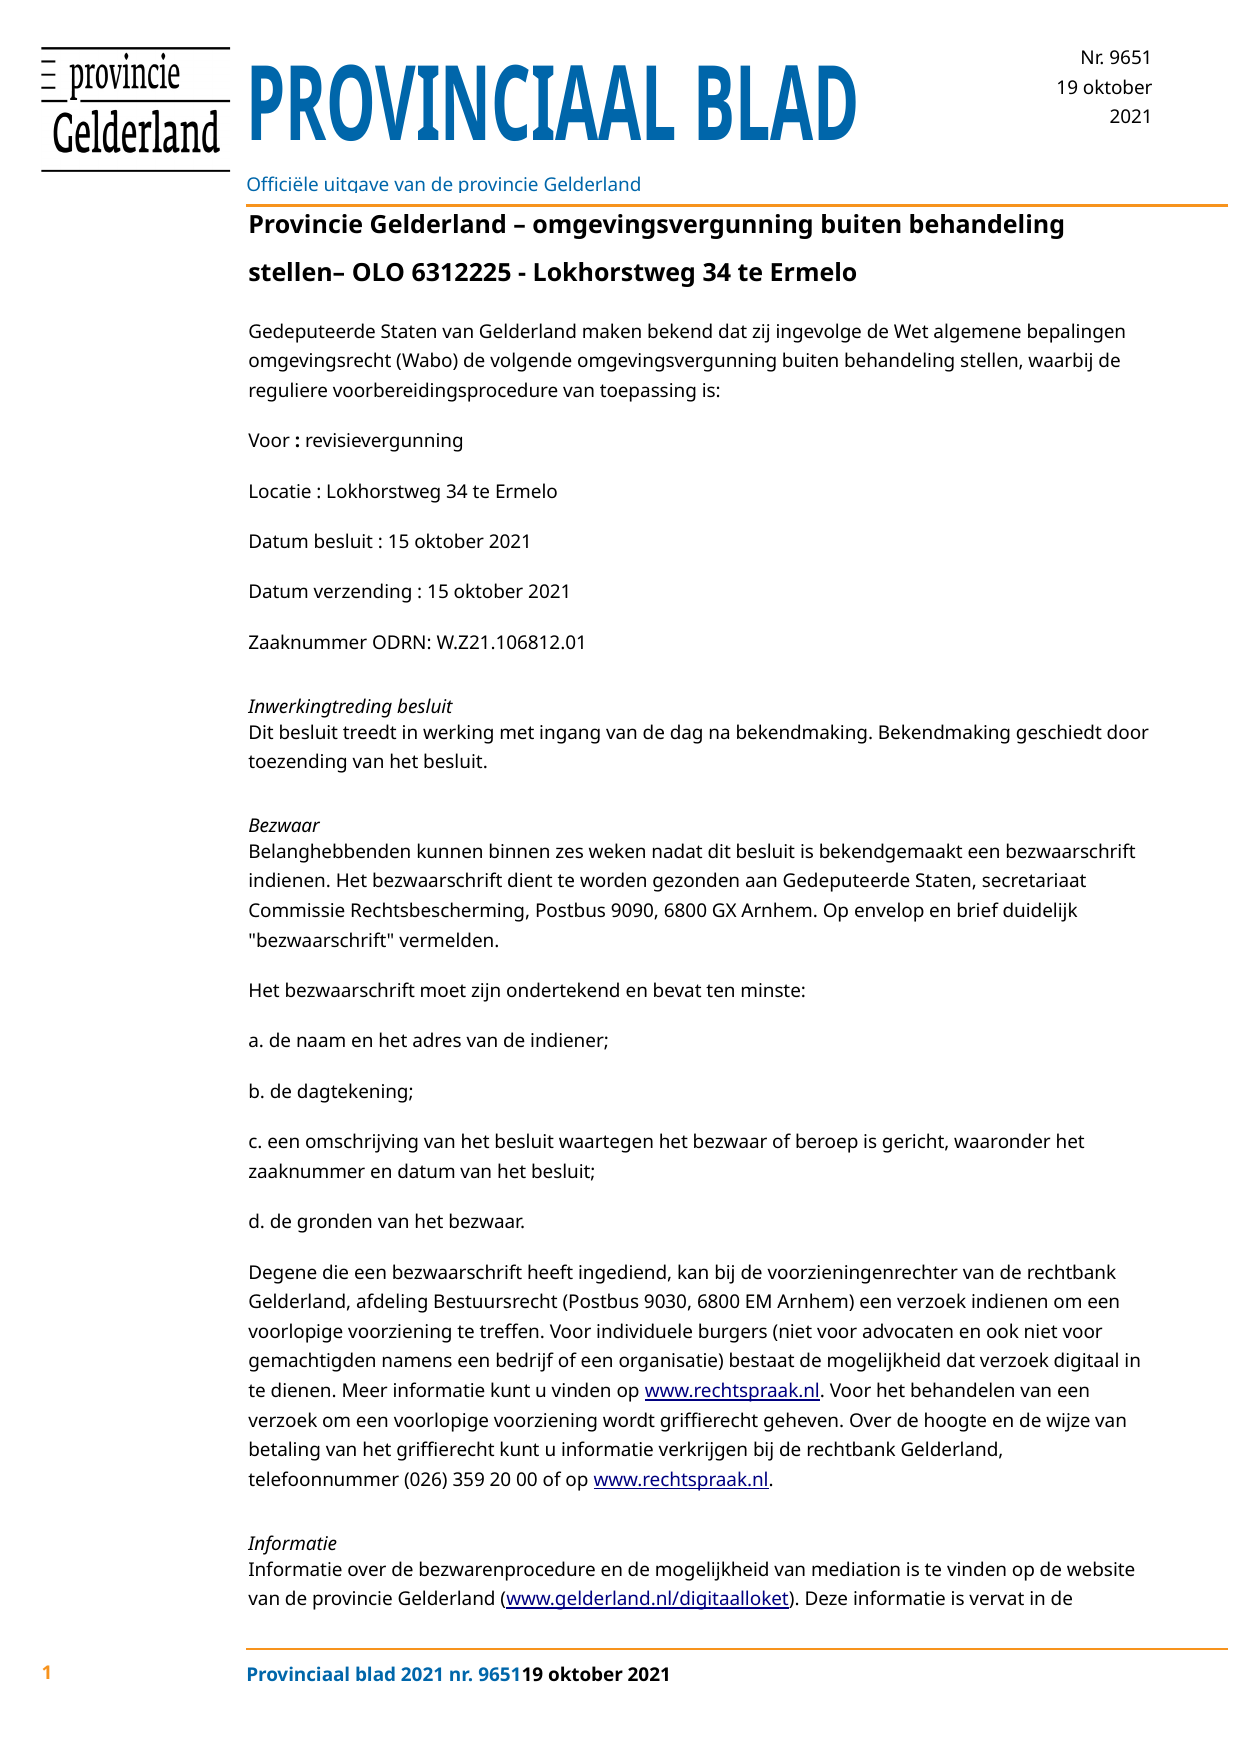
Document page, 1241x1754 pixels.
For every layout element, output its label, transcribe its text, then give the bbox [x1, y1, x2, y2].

text Datum verzending : 15 oktober 2021 [248, 579, 1152, 604]
text Het bezwaarschrift moet zijn ondertekend en bevat ten minste: [248, 977, 1152, 1003]
text Datum besluit : 15 oktober 2021 [248, 528, 1152, 554]
text Zaaknummer ODRN: W.Z21.106812.01 [248, 629, 1152, 655]
text Dit besluit treedt in werking met ingang van de dag na bekendmaking. Bekendmaking geschiedt door toezending van het besluit. [248, 719, 1152, 774]
text Locatie : Lokhorstweg 34 te Ermelo [248, 478, 1152, 504]
text b. de dagtekening; [248, 1078, 1152, 1104]
picture [41, 47, 231, 172]
text a. de naam en het adres van de indiener; [248, 1028, 1152, 1053]
text Degene die een bezwaarschrift heeft ingediend, kan bij de voorzieningenrechter van de rechtbank Gelderland, afdeling Bestuursrecht (Postbus 9030, 6800 EM Arnhem) een verzoek indienen om een voorlopige voorziening te treffen. Voor individuele burgers (niet voor advocaten en ook niet voor gemachtigden namens een bedrijf of een organisatie) bestaat de mogelijkheid dat verzoek digitaal in te dienen. Meer informatie kunt u vinden op www.rechtspraak.nl. Voor het behandelen van een verzoek om een voorlopige voorziening wordt griffierecht geheven. Over de hoogte en de wijze van betaling van het griffierecht kunt u informatie verkrijgen bij de rechtbank Gelderland, telefoonnummer (026) 359 20 00 of op www.rechtspraak.nl. [248, 1259, 1152, 1492]
text d. de gronden van het bezwaar. [248, 1208, 1152, 1234]
text Belanghebbenden kunnen binnen zes weken nadat dit besluit is bekendgemaakt een bezwaarschrift indienen. Het bezwaarschrift dient te worden gezonden aan Gedeputeerde Staten, secretariaat Commissie Rechtsbescherming, Postbus 9090, 6800 GX Arnhem. Op envelop en brief duidelijk "bezwaarschrift" vermelden. [248, 838, 1152, 953]
text Inwerkingtreding besluit [248, 693, 1152, 719]
text Provincie Gelderland – omgevingsvergunning buiten behandeling stellen– OLO 6312225 - Lokhorstweg 34 te Ermelo [248, 207, 1152, 288]
text Gedeputeerde Staten van Gelderland maken bekend dat zij ingevolge de Wet algemene bepalingen omgevingsrecht (Wabo) de volgende omgevingsvergunning buiten behandeling stellen, waarbij de reguliere voorbereidingsprocedure van toepassing is: [248, 318, 1152, 403]
text Informatie over de bezwarenprocedure en de mogelijkheid van mediation is te vinden op de website van de provincie Gelderland (www.gelderland.nl/digitaalloket). Deze informatie is vervat in de [248, 1556, 1152, 1611]
text Informatie [248, 1530, 1152, 1556]
text Voor : revisievergunning [248, 427, 1152, 453]
text Bezwaar [248, 812, 1152, 838]
text c. een omschrijving van het besluit waartegen het bezwaar of beroep is gericht, waaronder het zaaknummer en datum van het besluit; [248, 1128, 1152, 1184]
